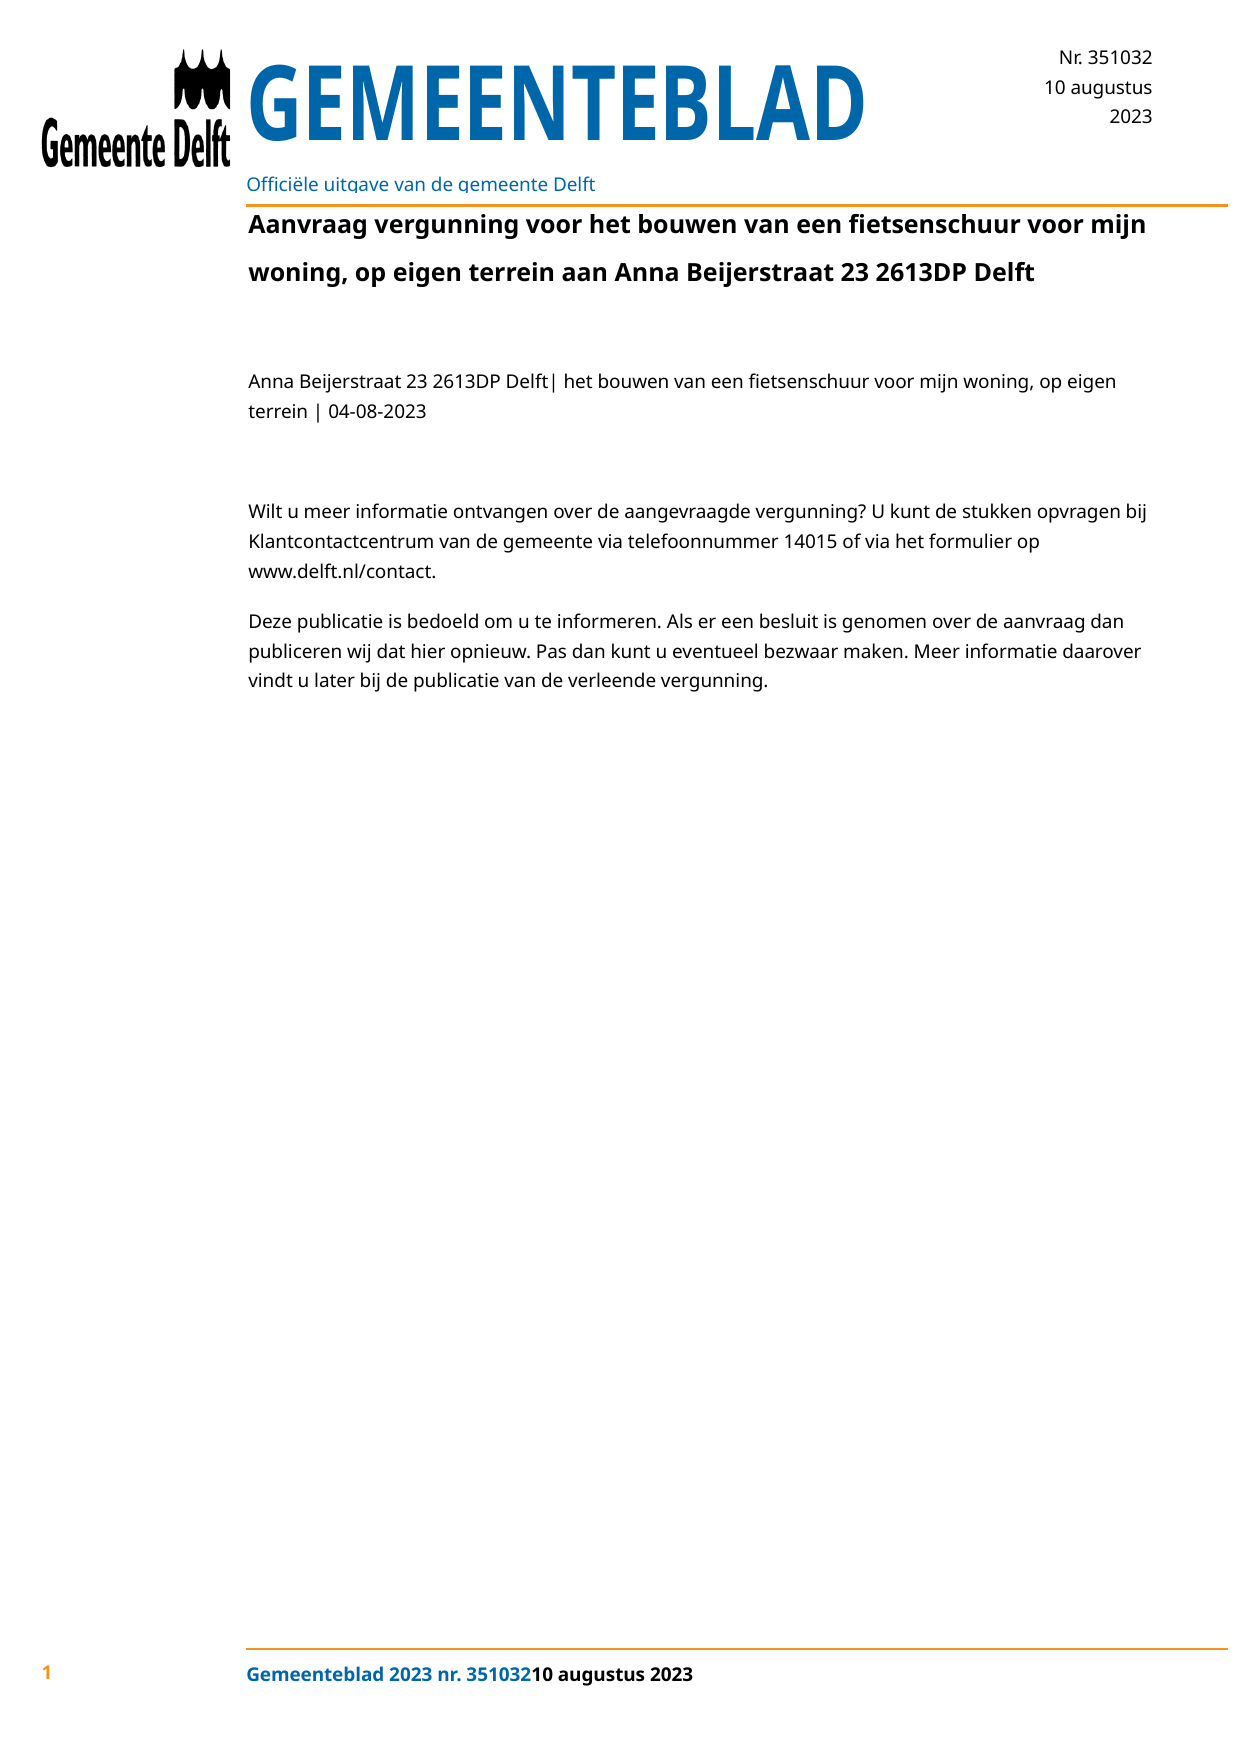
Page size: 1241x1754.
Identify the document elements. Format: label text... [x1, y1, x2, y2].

text Anna Beijerstraat 23 2613DP Delft| het bouwen van een fietsenschuur voor mijn woning, op eigen terrein | 04-08-2023 [248, 368, 1152, 424]
text Aanvraag vergunning voor het bouwen van een fietsenschuur voor mijn woning, op eigen terrein aan Anna Beijerstraat 23 2613DP Delft [248, 207, 1152, 288]
text Wilt u meer informatie ontvangen over de aangevraagde vergunning? U kunt de stukken opvragen bij Klantcontactcentrum van de gemeente via telefoonnummer 14015 of via het formulier op www.delft.nl/contact. [248, 499, 1152, 584]
picture [41, 47, 231, 172]
text Deze publicatie is bedoeld om u te informeren. Als er een besluit is genomen over de aanvraag dan publiceren wij dat hier opnieuw. Pas dan kunt u eventueel bezwaar maken. Meer informatie daarover vindt u later bij de publicatie van de verleende vergunning. [248, 608, 1152, 693]
